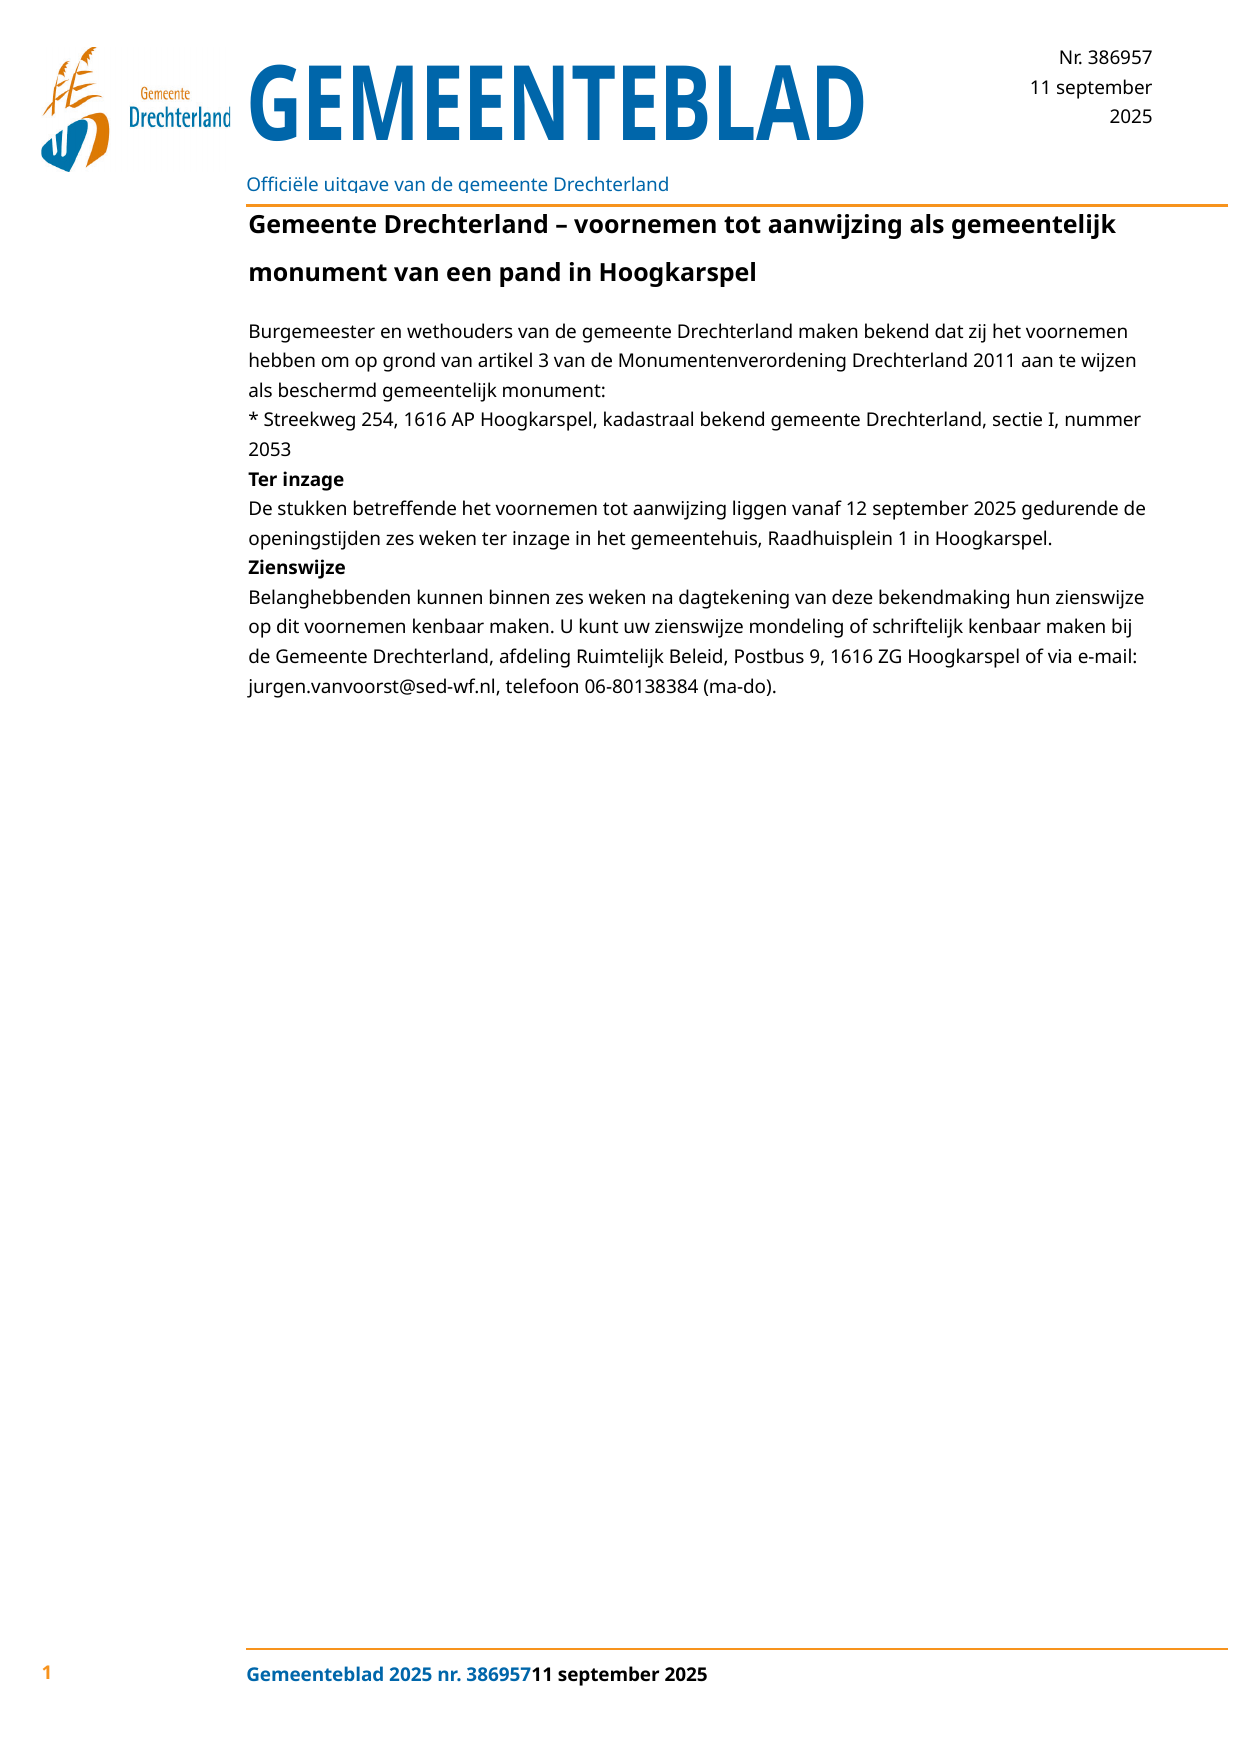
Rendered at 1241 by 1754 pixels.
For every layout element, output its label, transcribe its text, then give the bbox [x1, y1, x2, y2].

picture [41, 47, 231, 172]
text De stukken betreffende het voornemen tot aanwijzing liggen vanaf 12 september 2025 gedurende de openingstijden zes weken ter inzage in het gemeentehuis, Raadhuisplein 1 in Hoogkarspel. [248, 495, 1152, 551]
text Gemeente Drechterland – voornemen tot aanwijzing als gemeentelijk monument van een pand in Hoogkarspel [248, 207, 1152, 288]
text hebben om op grond van artikel 3 van de Monumentenverordening Drechterland 2011 aan te wijzen als beschermd gemeentelijk monument: [248, 347, 1152, 403]
picture [226, 115, 231, 124]
text Zienswijze [248, 554, 1152, 580]
text Belanghebbenden kunnen binnen zes weken na dagtekening van deze bekendmaking hun zienswijze op dit voornemen kenbaar maken. U kunt uw zienswijze mondeling of schriftelijk kenbaar maken bij de Gemeente Drechterland, afdeling Ruimtelijk Beleid, Postbus 9, 1616 ZG Hoogkarspel of via e-mail: jurgen.vanvoorst@sed-wf.nl, telefoon 06-80138384 (ma-do). [248, 584, 1152, 699]
text Ter inzage [248, 466, 1152, 492]
text Burgemeester en wethouders van de gemeente Drechterland maken bekend dat zij het voornemen [248, 318, 1152, 344]
text * Streekweg 254, 1616 AP Hoogkarspel, kadastraal bekend gemeente Drechterland, sectie I, nummer 2053 [248, 407, 1152, 462]
picture [41, 158, 64, 172]
